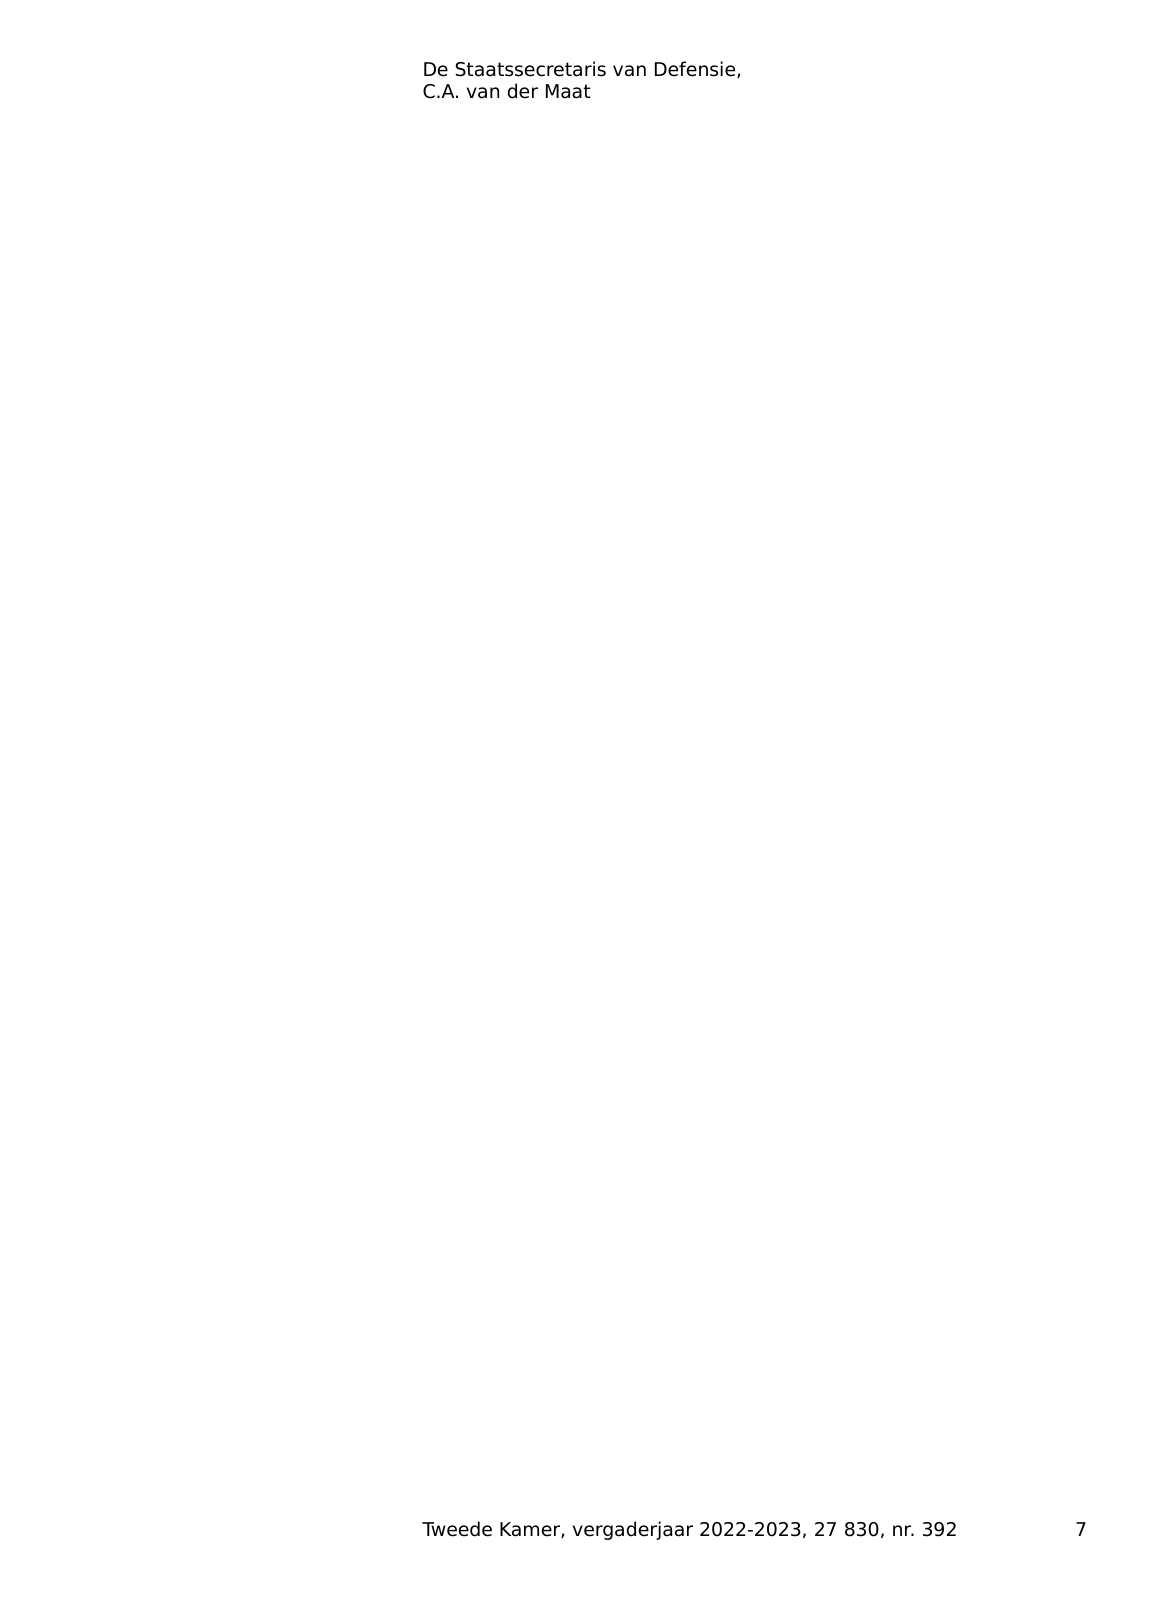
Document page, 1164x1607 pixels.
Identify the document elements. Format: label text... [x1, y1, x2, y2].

text De Staatssecretaris van Defensie, C.A. van der Maat [422, 59, 1087, 103]
